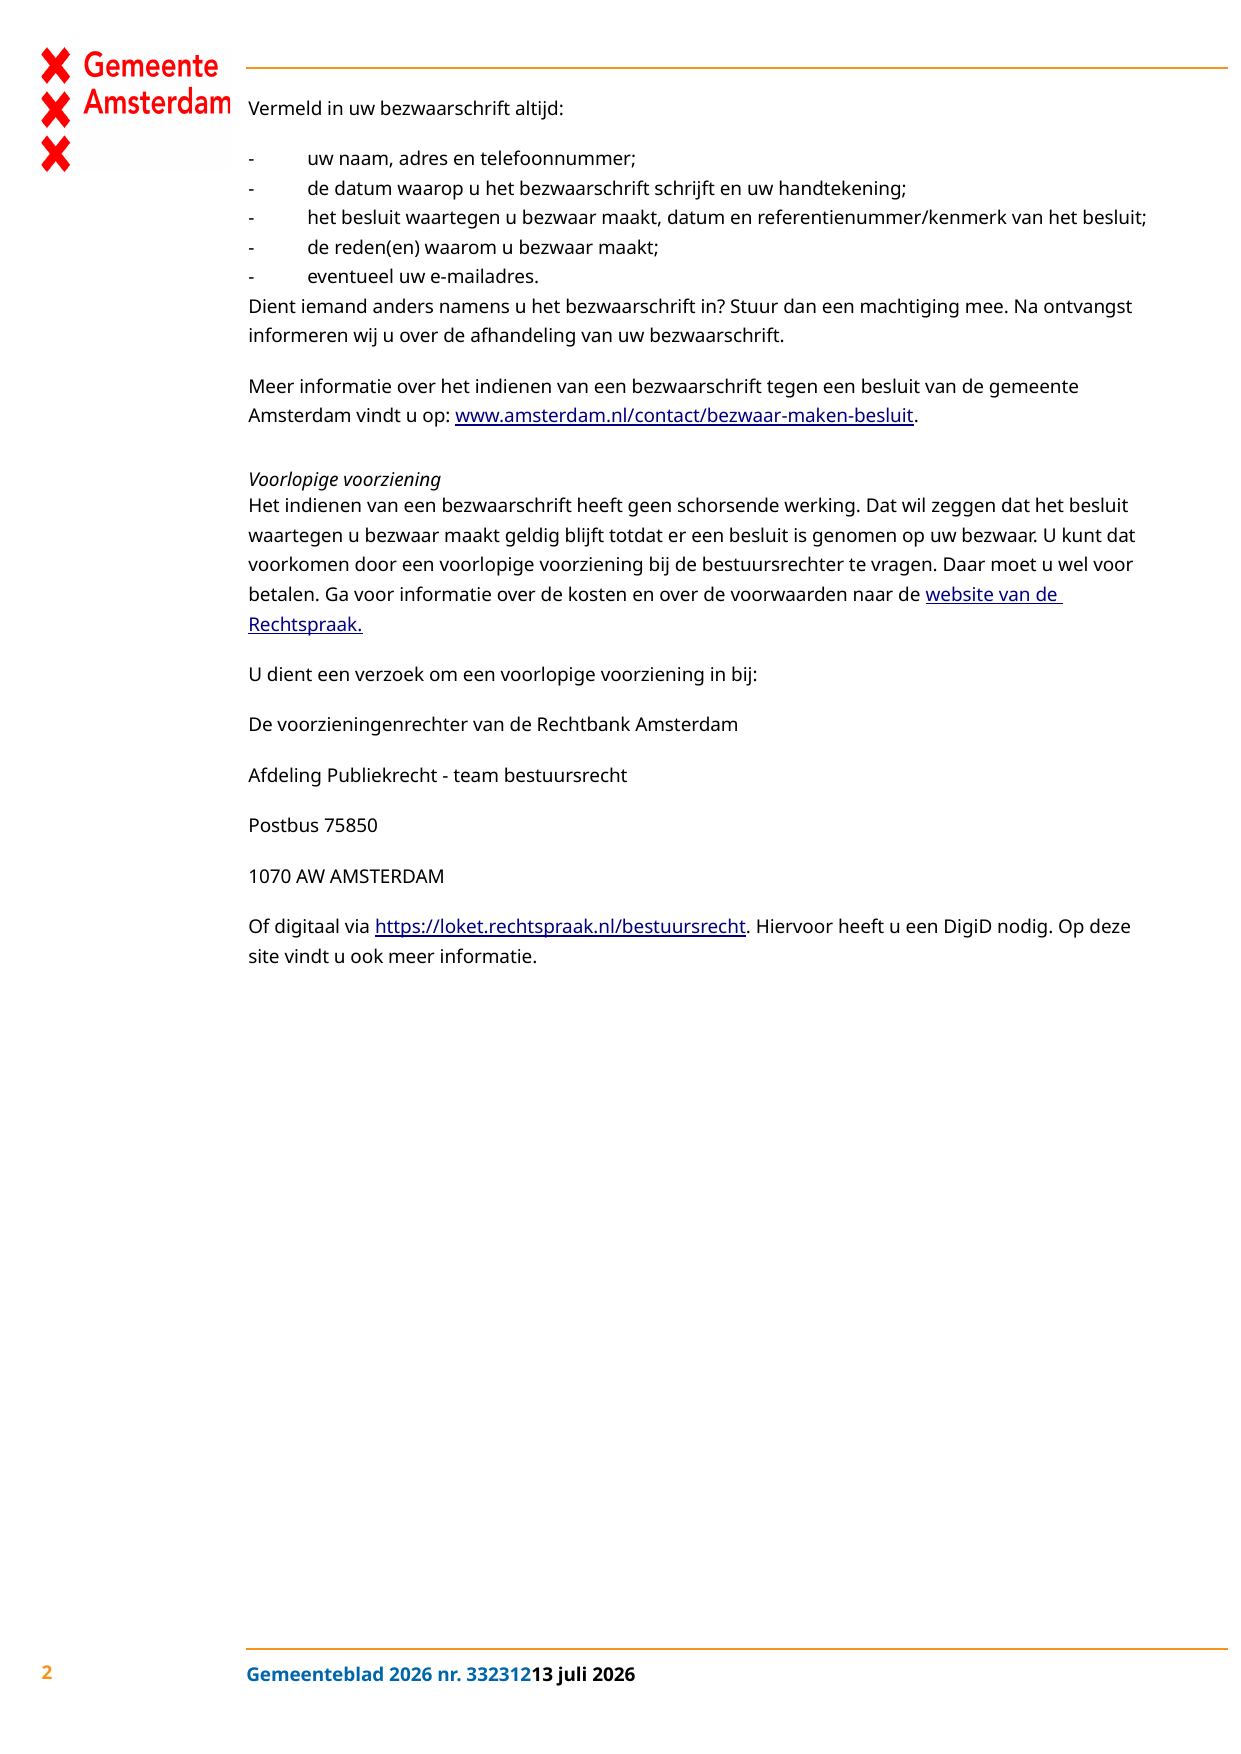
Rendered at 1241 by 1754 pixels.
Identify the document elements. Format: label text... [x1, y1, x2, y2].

list de reden(en) waarom u bezwaar maakt; [248, 234, 1152, 260]
text Afdeling Publiekrecht - team bestuursrecht [248, 762, 1152, 788]
text De voorzieningenrechter van de Rechtbank Amsterdam [248, 712, 1152, 737]
text U dient een verzoek om een voorlopige voorziening in bij: [248, 661, 1152, 687]
text Of digitaal via https://loket.rechtspraak.nl/bestuursrecht. Hiervoor heeft u een DigiD nodig. Op deze site vindt u ook meer informatie. [248, 913, 1152, 968]
list de datum waarop u het bezwaarschrift schrijft en uw handtekening; [248, 175, 1152, 201]
text Dient iemand anders namens u het bezwaarschrift in? Stuur dan een machtiging mee. Na ontvangst informeren wij u over de afhandeling van uw bezwaarschrift. [248, 293, 1152, 348]
text 1070 AW AMSTERDAM [248, 863, 1152, 888]
list eventueel uw e-mailadres. [248, 263, 1152, 289]
list het besluit waartegen u bezwaar maakt, datum en referentienummer/kenmerk van het besluit; [248, 204, 1152, 230]
text Vermeld in uw bezwaarschrift altijd: [248, 95, 1152, 121]
text Postbus 75850 [248, 812, 1152, 838]
list uw naam, adres en telefoonnummer; [248, 145, 1152, 171]
picture [41, 47, 231, 172]
text Voorlopige voorziening [248, 467, 1152, 492]
text Het indienen van een bezwaarschrift heeft geen schorsende werking. Dat wil zeggen dat het besluit waartegen u bezwaar maakt geldig blijft totdat er een besluit is genomen op uw bezwaar. U kunt dat voorkomen door een voorlopige voorziening bij de bestuursrechter te vragen. Daar moet u wel voor betalen. Ga voor informatie over de kosten en over de voorwaarden naar de website van de Rechtspraak. [248, 492, 1152, 636]
text Meer informatie over het indienen van een bezwaarschrift tegen een besluit van de gemeente Amsterdam vindt u op: www.amsterdam.nl/contact/bezwaar-maken-besluit. [248, 373, 1152, 428]
